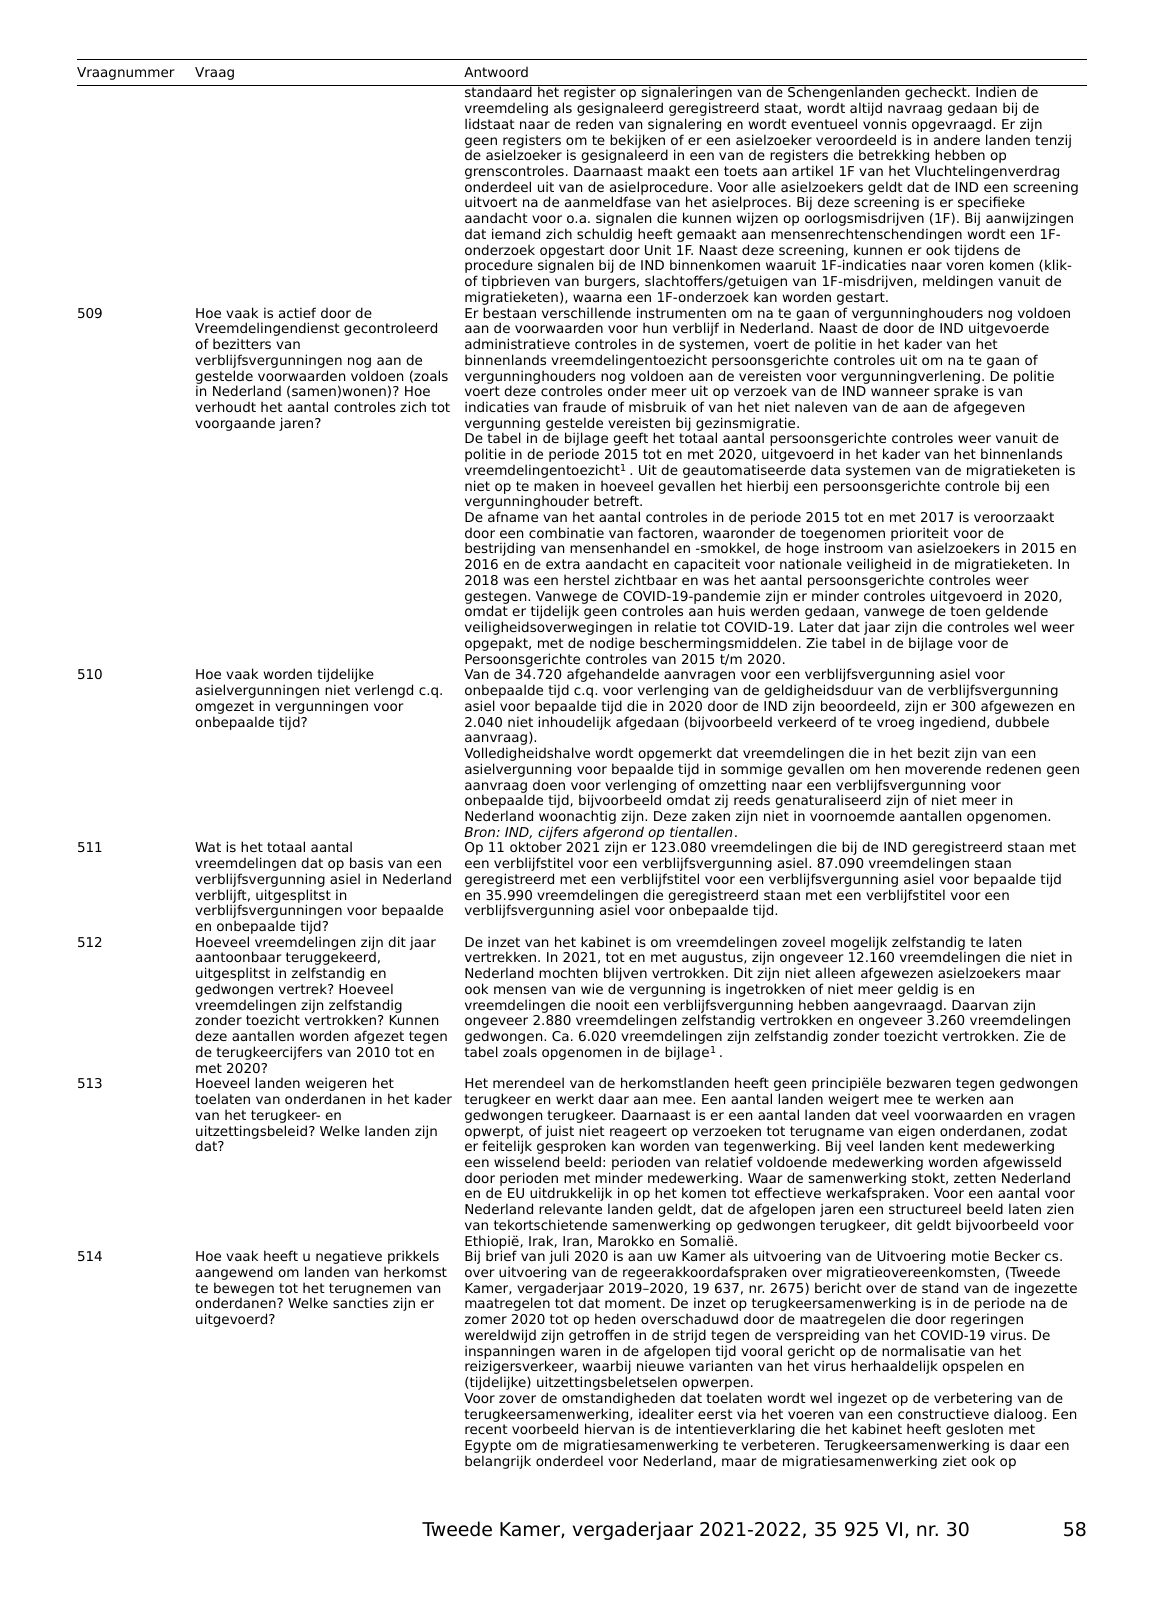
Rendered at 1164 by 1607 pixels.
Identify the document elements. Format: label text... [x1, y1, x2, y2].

table_cell Het merendeel van de herkomstlanden heeft geen principiële bezwaren tegen gedwongen terugkeer en werkt daar aan mee. Een aantal landen weigert mee te werken aan gedwongen terugkeer. Daarnaast is er een aantal landen dat veel voorwaarden en vragen opwerpt, of juist niet reageert op verzoeken tot terugname van eigen onderdanen, zodat er feitelijk gesproken kan worden van tegenwerking. Bij veel landen kent medewerking een wisselend beeld: perioden van relatief voldoende medewerking worden afgewisseld door perioden met minder medewerking. Waar de samenwerking stokt, zetten Nederland en de EU uitdrukkelijk in op het komen tot effectieve werkafspraken. Voor een aantal voor Nederland relevante landen geldt, dat de afgelopen jaren een structureel beeld laten zien van tekortschietende samenwerking op gedwongen terugkeer, dit geldt bijvoorbeeld voor Ethiopië, Irak, Iran, Marokko en Somalië. [458, 1076, 1087, 1249]
table_cell 511 [77, 840, 189, 934]
table_cell Hoe vaak is actief door de Vreemdelingendienst gecontroleerd of bezitters van verblijfsvergunningen nog aan de gestelde voorwaarden voldoen (zoals in Nederland (samen)wonen)? Hoe verhoudt het aantal controles zich tot voorgaande jaren? [189, 305, 458, 667]
table_cell 512 [77, 935, 189, 1076]
table_cell Hoe vaak worden tijdelijke asielvergunningen niet verlengd c.q. omgezet in vergunningen voor onbepaalde tijd? [189, 667, 458, 840]
table_cell [77, 86, 189, 305]
table_cell Wat is het totaal aantal vreemdelingen dat op basis van een verblijfsvergunning asiel in Nederland verblijft, uitgesplitst in verblijfsvergunningen voor bepaalde en onbepaalde tijd? [189, 840, 458, 934]
table_cell Op 11 oktober 2021 zijn er 123.080 vreemdelingen die bij de IND geregistreerd staan met een verblijfstitel voor een verblijfsvergunning asiel. 87.090 vreemdelingen staan geregistreerd met een verblijfstitel voor een verblijfsvergunning asiel voor bepaalde tijd en 35.990 vreemdelingen die geregistreerd staan met een verblijfstitel voor een verblijfsvergunning asiel voor onbepaalde tijd. [458, 840, 1087, 934]
table_header Antwoord [458, 60, 1087, 85]
table_cell Er bestaan verschillende instrumenten om na te gaan of vergunninghouders nog voldoen aan de voorwaarden voor hun verblijf in Nederland. Naast de door de IND uitgevoerde administratieve controles in de systemen, voert de politie in het kader van het binnenlands vreemdelingentoezicht persoonsgerichte controles uit om na te gaan of vergunninghouders nog voldoen aan de vereisten voor vergunningverlening. De politie voert deze controles onder meer uit op verzoek van de IND wanneer sprake is van indicaties van fraude of misbruik of van het niet naleven van de aan de afgegeven vergunning gestelde vereisten bij gezinsmigratie. De tabel in de bijlage geeft het totaal aantal persoonsgerichte controles weer vanuit de politie in de periode 2015 tot en met 2020, uitgevoerd in het kader van het binnenlands vreemdelingentoezicht1. Uit de geautomatiseerde data systemen van de migratieketen is niet op te maken in hoeveel gevallen het hierbij een persoonsgerichte controle bij een vergunninghouder betreft. De afname van het aantal controles in de periode 2015 tot en met 2017 is veroorzaakt door een combinatie van factoren, waaronder de toegenomen prioriteit voor de bestrijding van mensenhandel en -smokkel, de hoge instroom van asielzoekers in 2015 en 2016 en de extra aandacht en capaciteit voor nationale veiligheid in de migratieketen. In 2018 was een herstel zichtbaar en was het aantal persoonsgerichte controles weer gestegen. Vanwege de COVID-19-pandemie zijn er minder controles uitgevoerd in 2020, omdat er tijdelijk geen controles aan huis werden gedaan, vanwege de toen geldende veiligheidsoverwegingen in relatie tot COVID-19. Later dat jaar zijn die controles wel weer opgepakt, met de nodige beschermingsmiddelen. Zie tabel in de bijlage voor de Persoonsgerichte controles van 2015 t/m 2020. [458, 305, 1087, 667]
table_cell 513 [77, 1076, 189, 1249]
table_cell Hoeveel landen weigeren het toelaten van onderdanen in het kader van het terugkeer- en uitzettingsbeleid? Welke landen zijn dat? [189, 1076, 458, 1249]
table_header Vraagnummer [77, 60, 189, 85]
table_header Vraag [189, 60, 458, 85]
table_cell Van de 34.720 afgehandelde aanvragen voor een verblijfsvergunning asiel voor onbepaalde tijd c.q. voor verlenging van de geldigheidsduur van de verblijfsvergunning asiel voor bepaalde tijd die in 2020 door de IND zijn beoordeeld, zijn er 300 afgewezen en 2.040 niet inhoudelijk afgedaan (bijvoorbeeld verkeerd of te vroeg ingediend, dubbele aanvraag). Volledigheidshalve wordt opgemerkt dat vreemdelingen die in het bezit zijn van een asielvergunning voor bepaalde tijd in sommige gevallen om hen moverende redenen geen aanvraag doen voor verlenging of omzetting naar een verblijfsvergunning voor onbepaalde tijd, bijvoorbeeld omdat zij reeds genaturaliseerd zijn of niet meer in Nederland woonachtig zijn. Deze zaken zijn niet in voornoemde aantallen opgenomen. Bron: IND, cijfers afgerond op tientallen. [458, 667, 1087, 840]
table_cell standaard het register op signaleringen van de Schengenlanden gecheckt. Indien de vreemdeling als gesignaleerd geregistreerd staat, wordt altijd navraag gedaan bij de lidstaat naar de reden van signalering en wordt eventueel vonnis opgevraagd. Er zijn geen registers om te bekijken of er een asielzoeker veroordeeld is in andere landen tenzij de asielzoeker is gesignaleerd in een van de registers die betrekking hebben op grenscontroles. Daarnaast maakt een toets aan artikel 1F van het Vluchtelingenverdrag onderdeel uit van de asielprocedure. Voor alle asielzoekers geldt dat de IND een screening uitvoert na de aanmeldfase van het asielproces. Bij deze screening is er specifieke aandacht voor o.a. signalen die kunnen wijzen op oorlogsmisdrijven (1F). Bij aanwijzingen dat iemand zich schuldig heeft gemaakt aan mensenrechtenschendingen wordt een 1F-onderzoek opgestart door Unit 1F. Naast deze screening, kunnen er ook tijdens de procedure signalen bij de IND binnenkomen waaruit 1F-indicaties naar voren komen (klik- of tipbrieven van burgers, slachtoffers/getuigen van 1F-misdrijven, meldingen vanuit de migratieketen), waarna een 1F-onderzoek kan worden gestart. [458, 86, 1087, 305]
table_cell De inzet van het kabinet is om vreemdelingen zoveel mogelijk zelfstandig te laten vertrekken. In 2021, tot en met augustus, zijn ongeveer 12.160 vreemdelingen die niet in Nederland mochten blijven vertrokken. Dit zijn niet alleen afgewezen asielzoekers maar ook mensen van wie de vergunning is ingetrokken of niet meer geldig is en vreemdelingen die nooit een verblijfsvergunning hebben aangevraagd. Daarvan zijn ongeveer 2.880 vreemdelingen zelfstandig vertrokken en ongeveer 3.260 vreemdelingen gedwongen. Ca. 6.020 vreemdelingen zijn zelfstandig zonder toezicht vertrokken. Zie de tabel zoals opgenomen in de bijlage1. [458, 935, 1087, 1076]
table_cell Hoeveel vreemdelingen zijn dit jaar aantoonbaar teruggekeerd, uitgesplitst in zelfstandig en gedwongen vertrek? Hoeveel vreemdelingen zijn zelfstandig zonder toezicht vertrokken? Kunnen deze aantallen worden afgezet tegen de terugkeercijfers van 2010 tot en met 2020? [189, 935, 458, 1076]
table_cell Bij brief van juli 2020 is aan uw Kamer als uitvoering van de Uitvoering motie Becker cs. over uitvoering van de regeerakkoordafspraken over migratieovereenkomsten, (Tweede Kamer, vergaderjaar 2019–2020, 19 637, nr. 2675) bericht over de stand van de ingezette maatregelen tot dat moment. De inzet op terugkeersamenwerking is in de periode na de zomer 2020 tot op heden overschaduwd door de maatregelen die door regeringen wereldwijd zijn getroffen in de strijd tegen de verspreiding van het COVID-19 virus. De inspanningen waren in de afgelopen tijd vooral gericht op de normalisatie van het reizigersverkeer, waarbij nieuwe varianten van het virus herhaaldelijk opspelen en (tijdelijke) uitzettingsbeletselen opwerpen. Voor zover de omstandigheden dat toelaten wordt wel ingezet op de verbetering van de terugkeersamenwerking, idealiter eerst via het voeren van een constructieve dialoog. Een recent voorbeeld hiervan is de intentieverklaring die het kabinet heeft gesloten met Egypte om de migratiesamenwerking te verbeteren. Terugkeersamenwerking is daar een belangrijk onderdeel voor Nederland, maar de migratiesamenwerking ziet ook op [458, 1249, 1087, 1469]
table_cell 514 [77, 1249, 189, 1469]
table_cell [189, 86, 458, 305]
table_cell 510 [77, 667, 189, 840]
table_cell 509 [77, 305, 189, 667]
table_cell Hoe vaak heeft u negatieve prikkels aangewend om landen van herkomst te bewegen tot het terugnemen van onderdanen? Welke sancties zijn er uitgevoerd? [189, 1249, 458, 1469]
